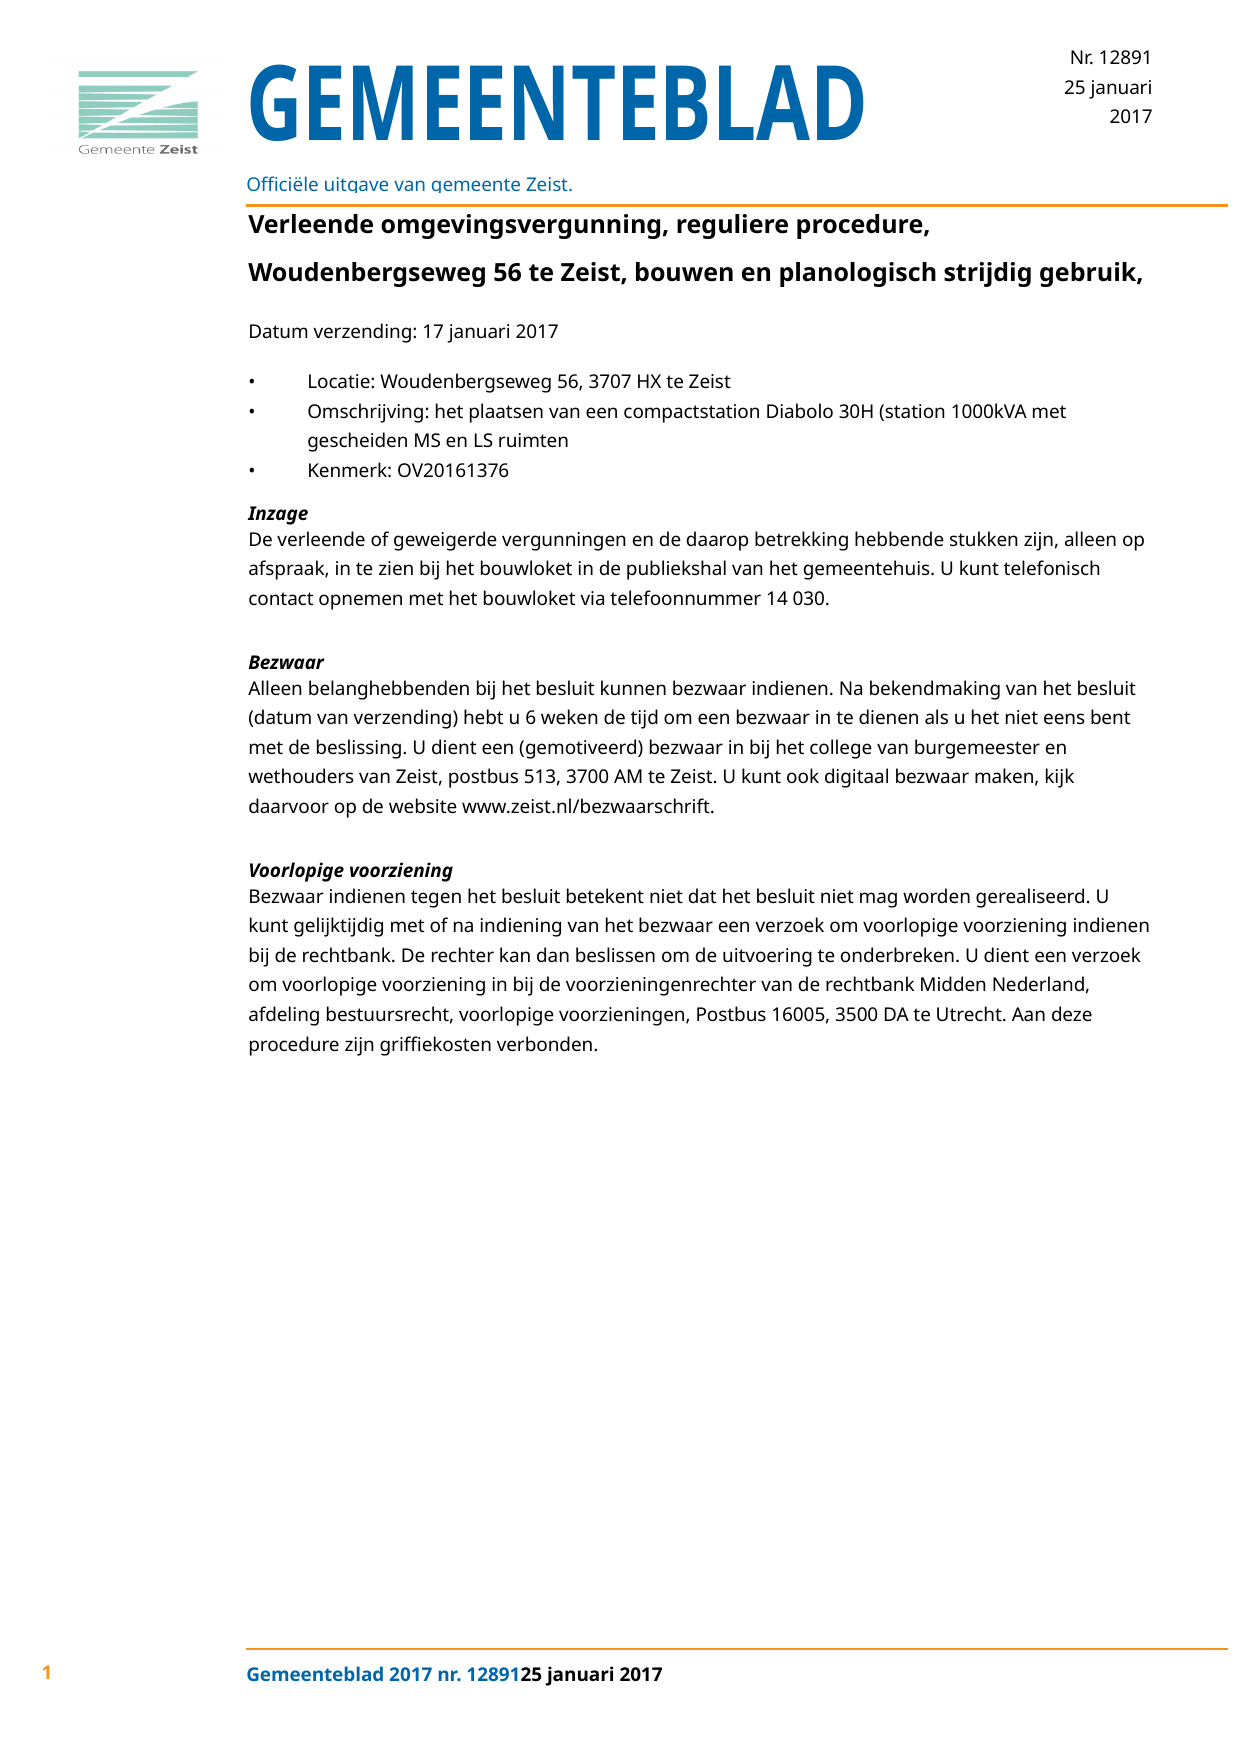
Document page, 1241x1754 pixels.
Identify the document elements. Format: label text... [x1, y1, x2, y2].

text De verleende of geweigerde vergunningen en de daarop betrekking hebbende stukken zijn, alleen op afspraak, in te zien bij het bouwloket in de publiekshal van het gemeentehuis. U kunt telefonisch contact opnemen met het bouwloket via telefoonnummer 14 030. [248, 526, 1152, 611]
text Bezwaar [248, 649, 1152, 675]
text Verleende omgevingsvergunning, reguliere procedure, Woudenbergseweg 56 te Zeist, bouwen en planologisch strijdig gebruik, [248, 207, 1152, 288]
text Inzage [248, 500, 1152, 526]
list Kenmerk: OV20161376 [248, 457, 1152, 483]
text Datum verzending: 17 januari 2017 [248, 318, 1152, 344]
list Omschrijving: het plaatsen van een compactstation Diabolo 30H (station 1000kVA met gescheiden MS en LS ruimten [248, 398, 1152, 453]
text Alleen belanghebbenden bij het besluit kunnen bezwaar indienen. Na bekendmaking van het besluit (datum van verzending) hebt u 6 weken de tijd om een bezwaar in te dienen als u het niet eens bent met de beslissing. U dient een (gemotiveerd) bezwaar in bij het college van burgemeester en wethouders van Zeist, postbus 513, 3700 AM te Zeist. U kunt ook digitaal bezwaar maken, kijk daarvoor op de website www.zeist.nl/bezwaarschrift. [248, 675, 1152, 819]
picture [41, 47, 231, 172]
text Bezwaar indienen tegen het besluit betekent niet dat het besluit niet mag worden gerealiseerd. U kunt gelijktijdig met of na indiening van het bezwaar een verzoek om voorlopige voorziening indienen bij de rechtbank. De rechter kan dan beslissen om de uitvoering te onderbreken. U dient een verzoek om voorlopige voorziening in bij de voorzieningenrechter van de rechtbank Midden Nederland, afdeling bestuursrecht, voorlopige voorzieningen, Postbus 16005, 3500 DA te Utrecht. Aan deze procedure zijn griffiekosten verbonden. [248, 883, 1152, 1056]
list Locatie: Woudenbergseweg 56, 3707 HX te Zeist [248, 368, 1152, 394]
text Voorlopige voorziening [248, 857, 1152, 883]
